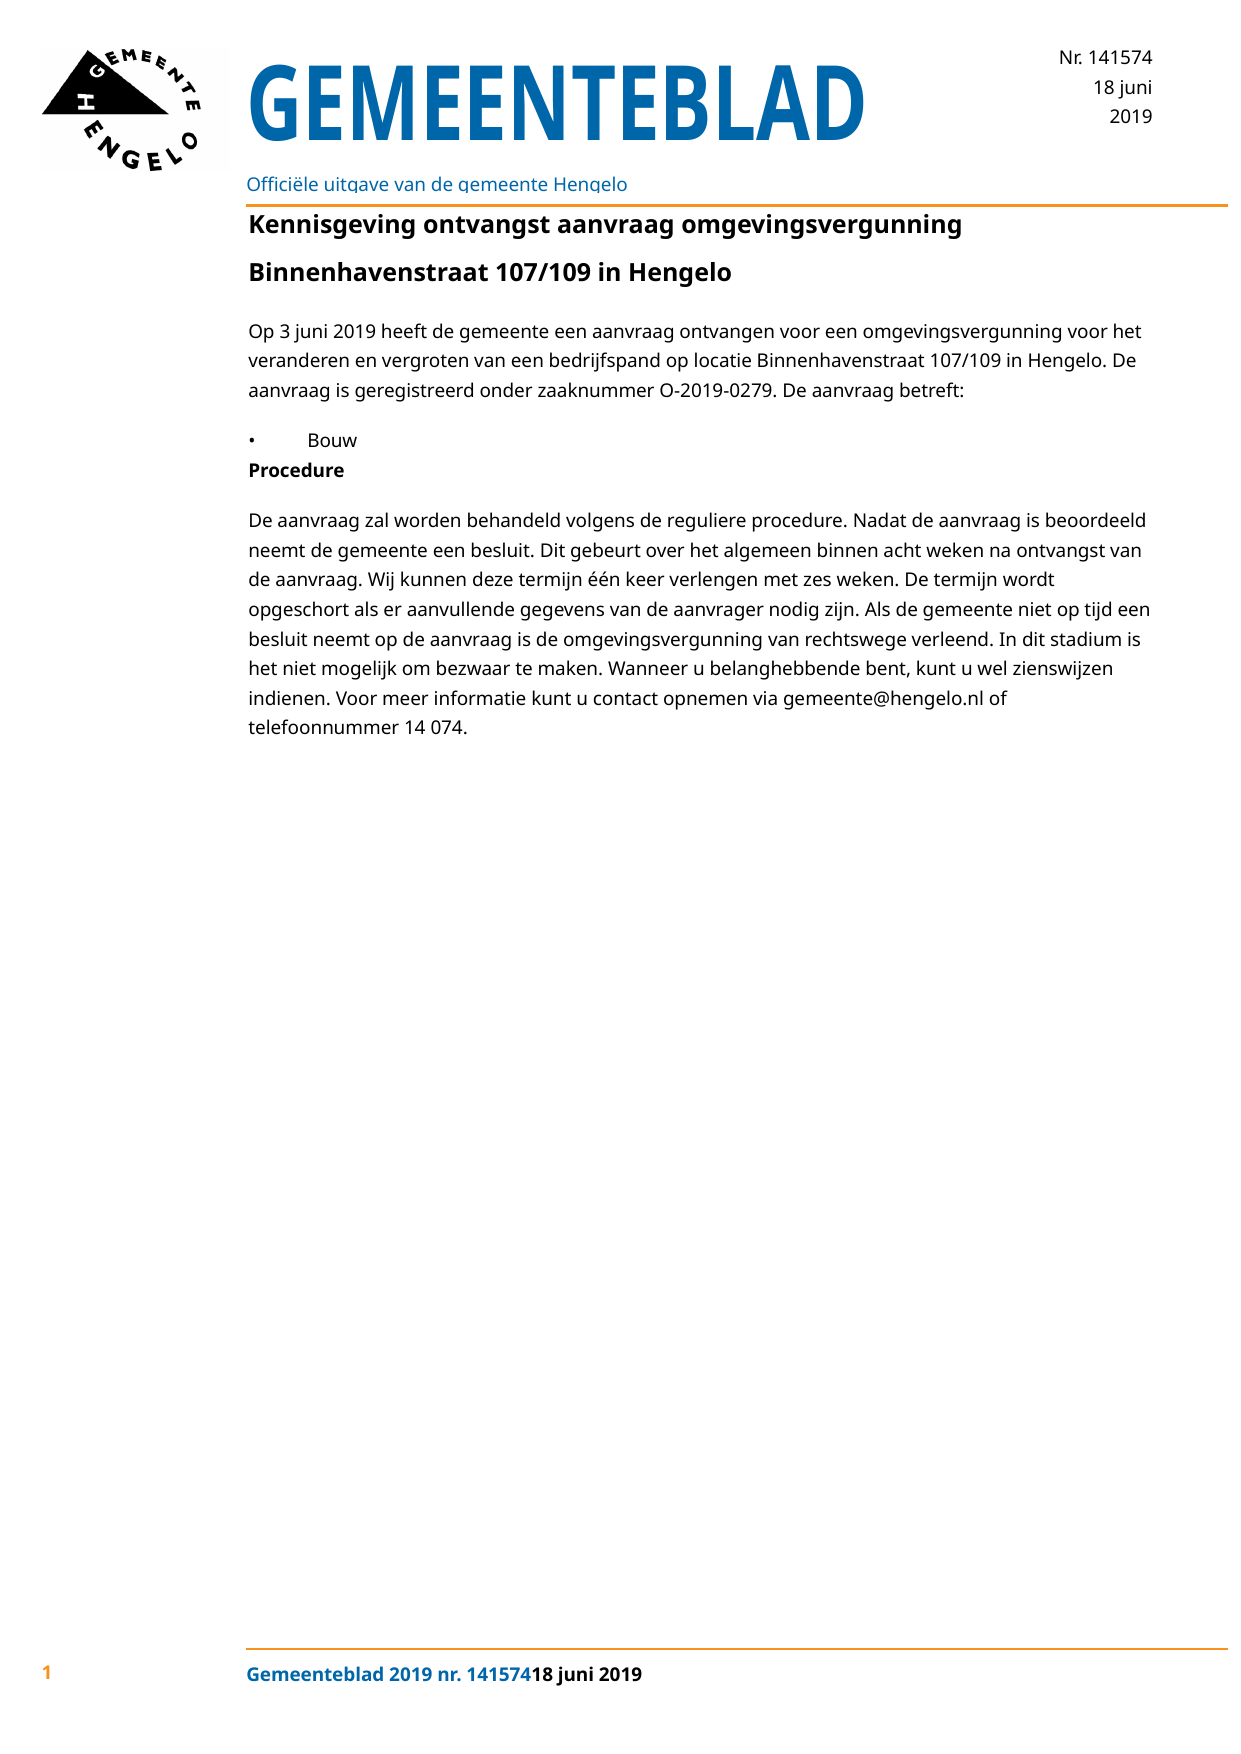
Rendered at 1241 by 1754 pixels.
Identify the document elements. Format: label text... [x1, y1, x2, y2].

text Op 3 juni 2019 heeft de gemeente een aanvraag ontvangen voor een omgevingsvergunning voor het veranderen en vergroten van een bedrijfspand op locatie Binnenhavenstraat 107/109 in Hengelo. De aanvraag is geregistreerd onder zaaknummer O-2019-0279. De aanvraag betreft: [248, 318, 1152, 403]
list Bouw [248, 427, 1152, 453]
picture [41, 47, 231, 172]
text Kennisgeving ontvangst aanvraag omgevingsvergunning Binnenhavenstraat 107/109 in Hengelo [248, 207, 1152, 288]
text De aanvraag zal worden behandeld volgens de reguliere procedure. Nadat de aanvraag is beoordeeld neemt de gemeente een besluit. Dit gebeurt over het algemeen binnen acht weken na ontvangst van de aanvraag. Wij kunnen deze termijn één keer verlengen met zes weken. De termijn wordt opgeschort als er aanvullende gegevens van de aanvrager nodig zijn. Als de gemeente niet op tijd een besluit neemt op de aanvraag is de omgevingsvergunning van rechtswege verleend. In dit stadium is het niet mogelijk om bezwaar te maken. Wanneer u belanghebbende bent, kunt u wel zienswijzen indienen. Voor meer informatie kunt u contact opnemen via gemeente@hengelo.nl of telefoonnummer 14 074. [248, 507, 1152, 740]
text Procedure [248, 457, 1152, 483]
